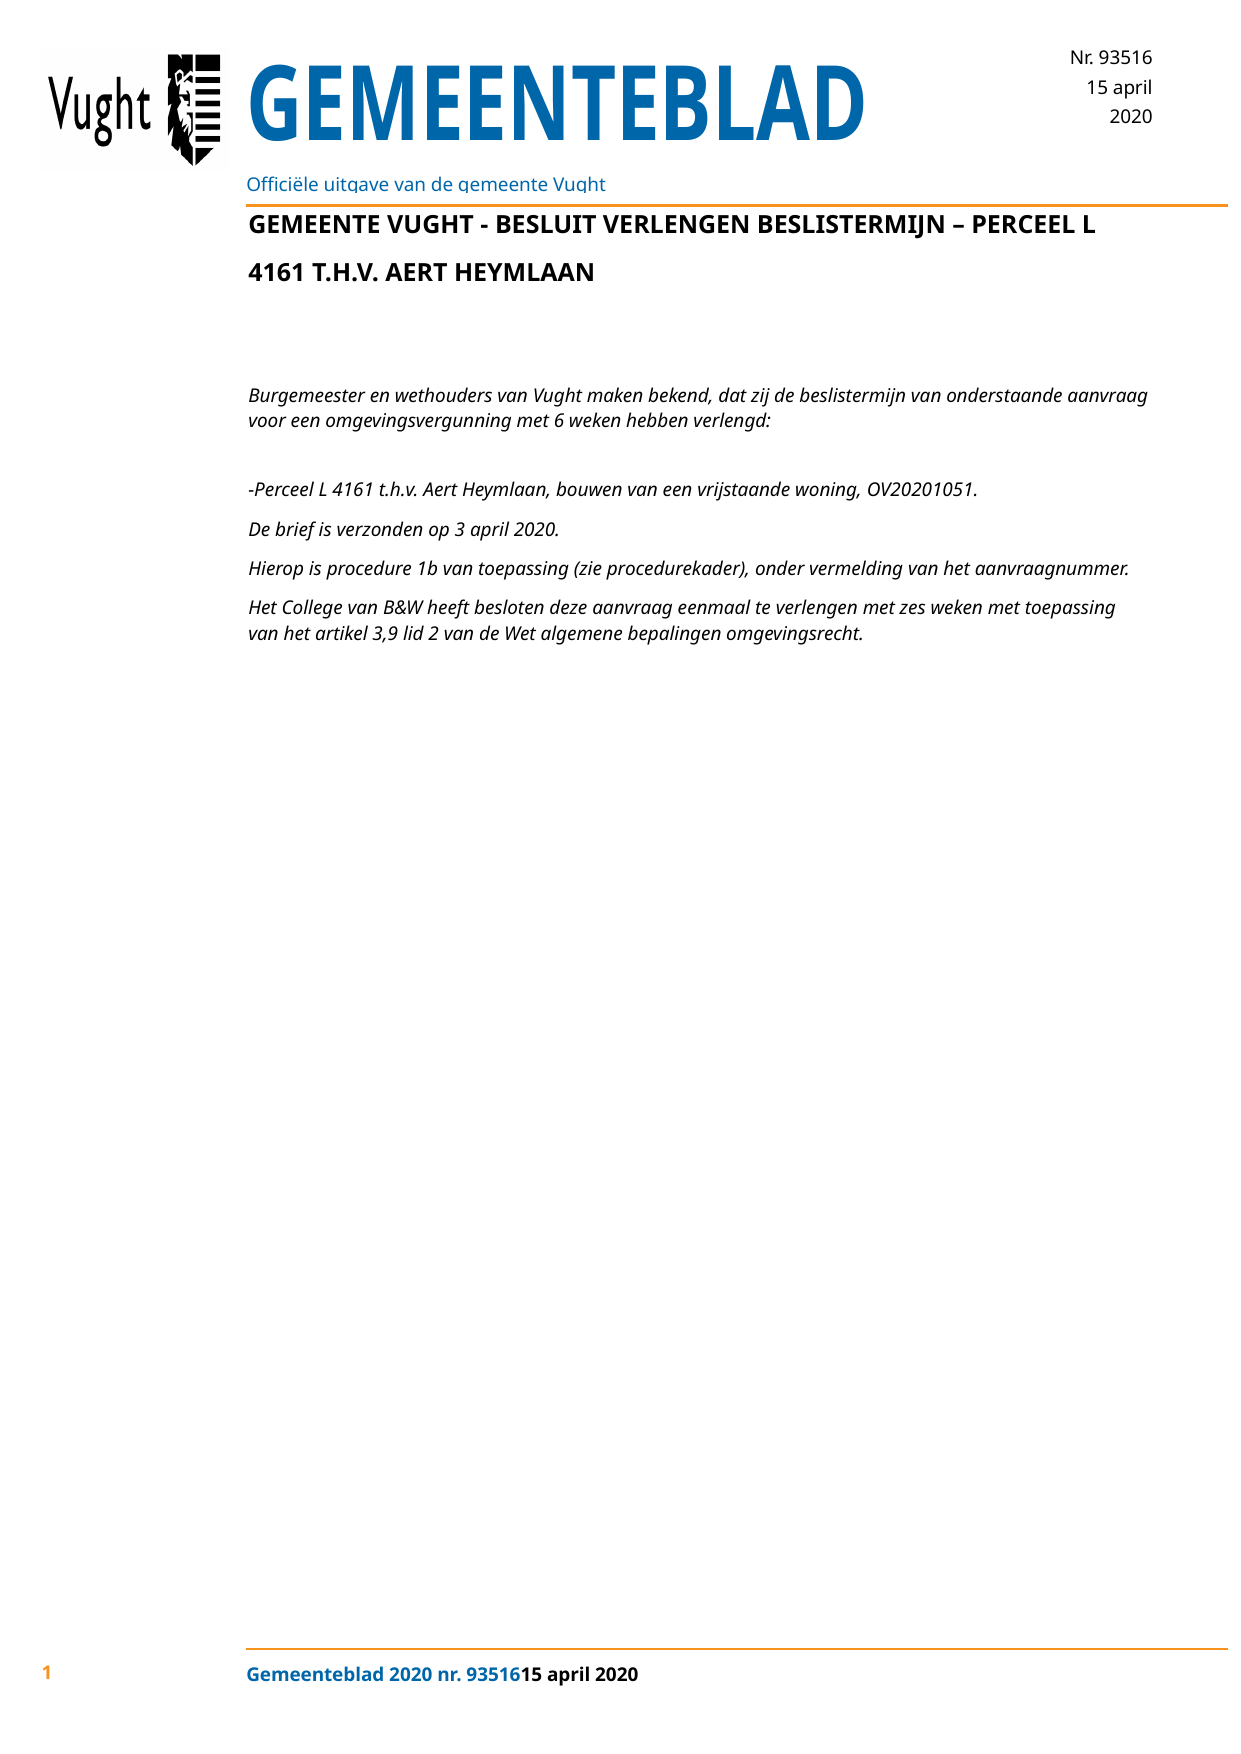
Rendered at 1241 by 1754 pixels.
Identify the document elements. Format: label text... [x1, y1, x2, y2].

text Burgemeester en wethouders van Vught maken bekend, dat zij de beslistermijn van onderstaande aanvraag voor een omgevingsvergunning met 6 weken hebben verlengd: [248, 382, 1152, 433]
text GEMEENTE VUGHT - BESLUIT VERLENGEN BESLISTERMIJN – PERCEEL L 4161 T.H.V. AERT HEYMLAAN [248, 207, 1152, 288]
text Hierop is procedure 1b van toepassing (zie procedurekader), onder vermelding van het aanvraagnummer. [248, 555, 1152, 581]
text De brief is verzonden op 3 april 2020. [248, 516, 1152, 541]
picture [41, 47, 231, 172]
text -Perceel L 4161 t.h.v. Aert Heymlaan, bouwen van een vrijstaande woning, OV20201051. [248, 476, 1152, 502]
text Het College van B&W heeft besloten deze aanvraag eenmaal te verlengen met zes weken met toepassing van het artikel 3,9 lid 2 van de Wet algemene bepalingen omgevingsrecht. [248, 594, 1152, 646]
